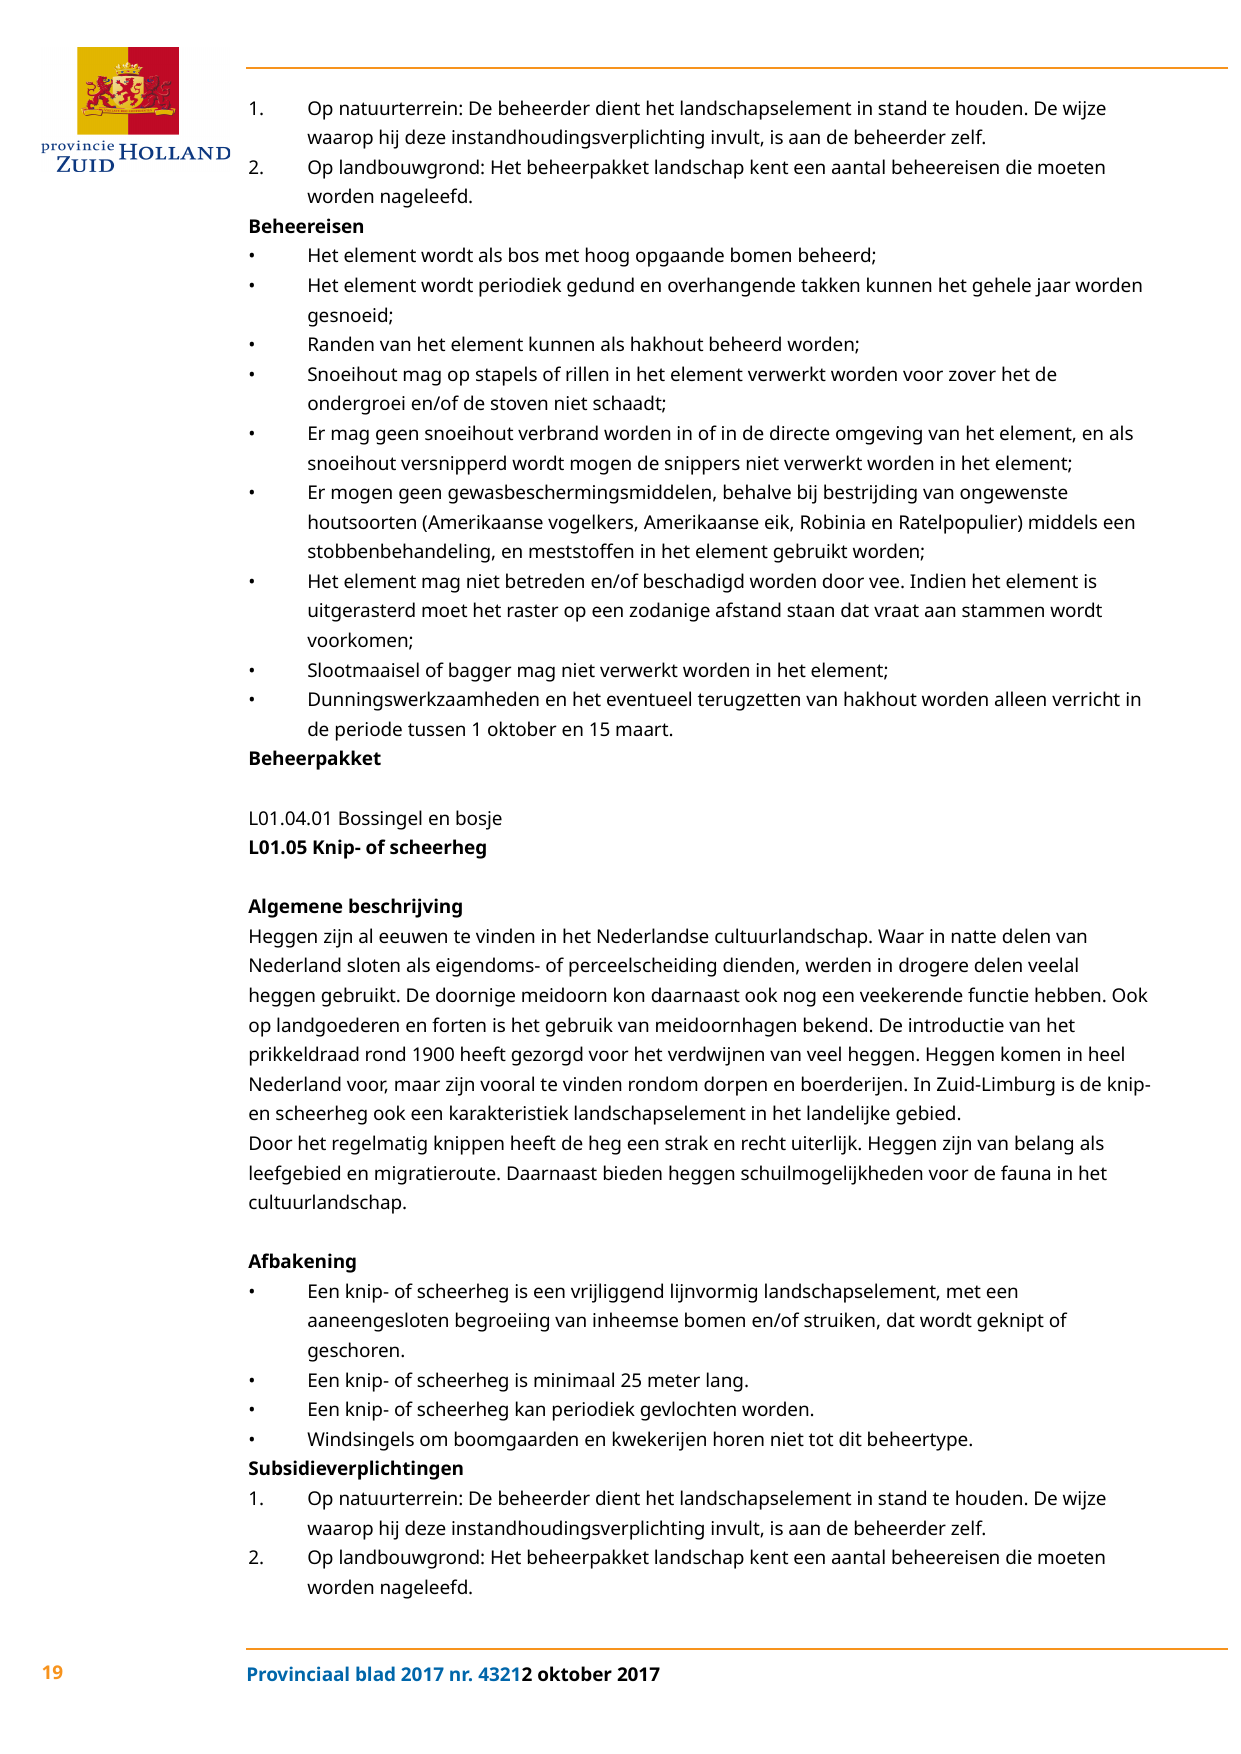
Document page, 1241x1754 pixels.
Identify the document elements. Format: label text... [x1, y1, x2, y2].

text L01.05 Knip- of scheerheg [248, 834, 1152, 860]
text Subsidieverplichtingen [248, 1456, 1152, 1481]
list Windsingels om boomgaarden en kwekerijen horen niet tot dit beheertype. [248, 1426, 1152, 1452]
list Slootmaaisel of bagger mag niet verwerkt worden in het element; [248, 657, 1152, 683]
list Er mogen geen gewasbeschermingsmiddelen, behalve bij bestrijding van ongewenste houtsoorten (Amerikaanse vogelkers, Amerikaanse eik, Robinia en Ratelpopulier) middels een stobbenbehandeling, en meststoffen in het element gebruikt worden; [248, 479, 1152, 564]
list Een knip- of scheerheg kan periodiek gevlochten worden. [248, 1396, 1152, 1422]
list Het element mag niet betreden en/of beschadigd worden door vee. Indien het element is uitgerasterd moet het raster op een zodanige afstand staan dat vraat aan stammen wordt voorkomen; [248, 568, 1152, 653]
picture [41, 47, 231, 172]
text Door het regelmatig knippen heeft de heg een strak en recht uiterlijk. Heggen zijn van belang als leefgebied en migratieroute. Daarnaast bieden heggen schuilmogelijkheden voor de fauna in het cultuurlandschap. [248, 1130, 1152, 1215]
list Het element wordt als bos met hoog opgaande bomen beheerd; [248, 243, 1152, 268]
text Algemene beschrijving [248, 893, 1152, 919]
list Op landbouwgrond: Het beheerpakket landschap kent een aantal beheereisen die moeten worden nageleefd. [248, 1544, 1152, 1600]
list Een knip- of scheerheg is minimaal 25 meter lang. [248, 1367, 1152, 1393]
list Op landbouwgrond: Het beheerpakket landschap kent een aantal beheereisen die moeten worden nageleefd. [248, 154, 1152, 209]
list Randen van het element kunnen als hakhout beheerd worden; [248, 331, 1152, 357]
list Op natuurterrein: De beheerder dient het landschapselement in stand te houden. De wijze waarop hij deze instandhoudingsverplichting invult, is aan de beheerder zelf. [248, 1485, 1152, 1541]
list Op natuurterrein: De beheerder dient het landschapselement in stand te houden. De wijze waarop hij deze instandhoudingsverplichting invult, is aan de beheerder zelf. [248, 95, 1152, 150]
list Het element wordt periodiek gedund en overhangende takken kunnen het gehele jaar worden gesnoeid; [248, 272, 1152, 328]
text Afbakening [248, 1248, 1152, 1274]
list Een knip- of scheerheg is een vrijliggend lijnvormig landschapselement, met een aaneengesloten begroeiing van inheemse bomen en/of struiken, dat wordt geknipt of geschoren. [248, 1278, 1152, 1363]
text Beheereisen [248, 213, 1152, 239]
text L01.04.01 Bossingel en bosje [248, 805, 1152, 831]
list Snoeihout mag op stapels of rillen in het element verwerkt worden voor zover het de ondergroei en/of de stoven niet schaadt; [248, 361, 1152, 416]
text Heggen zijn al eeuwen te vinden in het Nederlandse cultuurlandschap. Waar in natte delen van Nederland sloten als eigendoms- of perceelscheiding dienden, werden in drogere delen veelal heggen gebruikt. De doornige meidoorn kon daarnaast ook nog een veekerende functie hebben. Ook op landgoederen en forten is het gebruik van meidoornhagen bekend. De introductie van het prikkeldraad rond 1900 heeft gezorgd voor het verdwijnen van veel heggen. Heggen komen in heel Nederland voor, maar zijn vooral te vinden rondom dorpen en boerderijen. In Zuid-Limburg is de knip- en scheerheg ook een karakteristiek landschapselement in het landelijke gebied. [248, 923, 1152, 1126]
list Er mag geen snoeihout verbrand worden in of in de directe omgeving van het element, en als snoeihout versnipperd wordt mogen de snippers niet verwerkt worden in het element; [248, 420, 1152, 476]
text Beheerpakket [248, 746, 1152, 771]
list Dunningswerkzaamheden en het eventueel terugzetten van hakhout worden alleen verricht in de periode tussen 1 oktober en 15 maart. [248, 686, 1152, 742]
